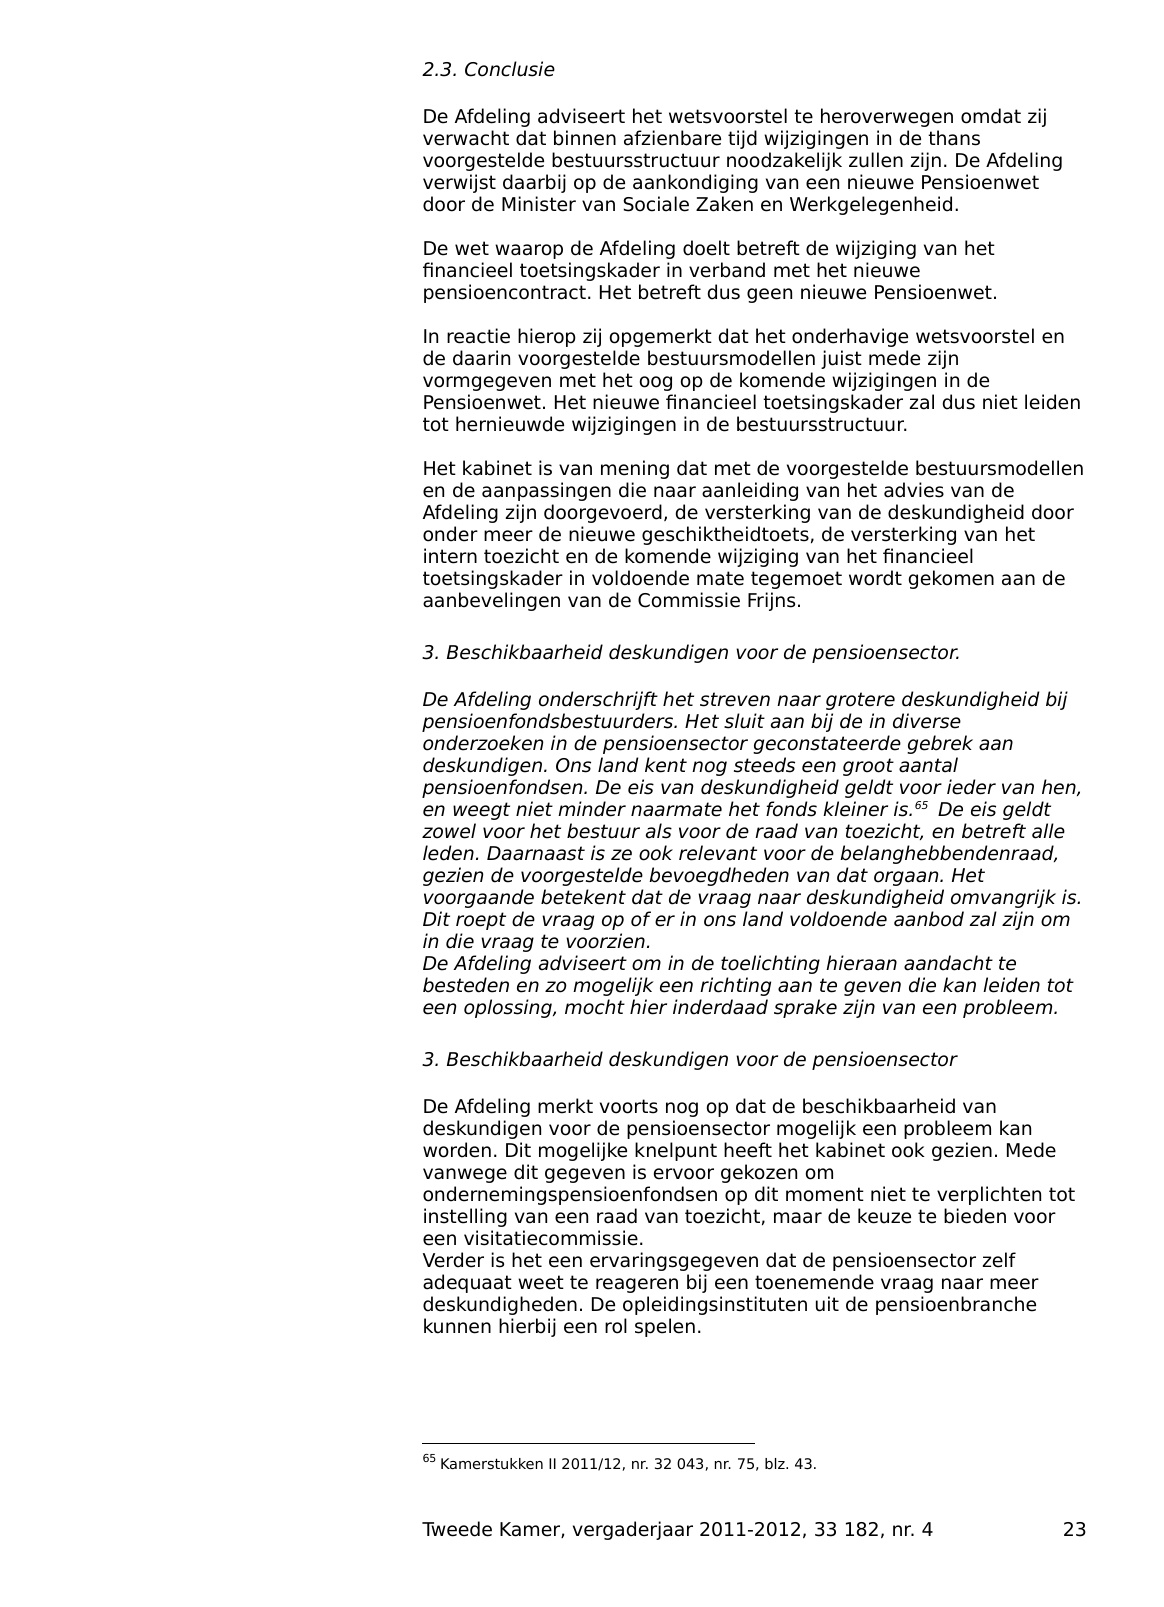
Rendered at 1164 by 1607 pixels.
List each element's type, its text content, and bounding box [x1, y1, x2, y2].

text In reactie hierop zij opgemerkt dat het onderhavige wetsvoorstel en de daarin voorgestelde bestuursmodellen juist mede zijn vormgegeven met het oog op de komende wijzigingen in de Pensioenwet. Het nieuwe financieel toetsingskader zal dus niet leiden tot hernieuwde wijzigingen in de bestuursstructuur. [422, 326, 1087, 436]
text Het kabinet is van mening dat met de voorgestelde bestuursmodellen en de aanpassingen die naar aanleiding van het advies van de Afdeling zijn doorgevoerd, de versterking van de deskundigheid door onder meer de nieuwe geschiktheidtoets, de versterking van het intern toezicht en de komende wijziging van het financieel toetsingskader in voldoende mate tegemoet wordt gekomen aan de aanbevelingen van de Commissie Frijns. [422, 458, 1087, 612]
text De Afdeling adviseert om in de toelichting hieraan aandacht te besteden en zo mogelijk een richting aan te geven die kan leiden tot een oplossing, mocht hier inderdaad sprake zijn van een probleem. [422, 953, 1087, 1019]
text De Afdeling onderschrijft het streven naar grotere deskundigheid bij pensioenfondsbestuurders. Het sluit aan bij de in diverse onderzoeken in de pensioensector geconstateerde gebrek aan deskundigen. Ons land kent nog steeds een groot aantal pensioenfondsen. De eis van deskundigheid geldt voor ieder van hen, en weegt niet minder naarmate het fonds kleiner is. De eis geldt zowel voor het bestuur als voor de raad van toezicht, en betreft alle leden. Daarnaast is ze ook relevant voor de belanghebbendenraad, gezien de voorgestelde bevoegdheden van dat orgaan. Het voorgaande betekent dat de vraag naar deskundigheid omvangrijk is. Dit roept de vraag op of er in ons land voldoende aanbod zal zijn om in die vraag te voorzien. [422, 689, 1087, 953]
subtitle 3. Beschikbaarheid deskundigen voor de pensioensector [422, 1049, 1087, 1071]
subtitle 2.3. Conclusie [422, 59, 1087, 81]
text De wet waarop de Afdeling doelt betreft de wijziging van het financieel toetsingskader in verband met het nieuwe pensioencontract. Het betreft dus geen nieuwe Pensioenwet. [422, 238, 1087, 304]
text Verder is het een ervaringsgegeven dat de pensioensector zelf adequaat weet te reageren bij een toenemende vraag naar meer deskundigheden. De opleidingsinstituten uit de pensioenbranche kunnen hierbij een rol spelen. [422, 1250, 1087, 1338]
subtitle 3. Beschikbaarheid deskundigen voor de pensioensector. [422, 642, 1087, 664]
text De Afdeling adviseert het wetsvoorstel te heroverwegen omdat zij verwacht dat binnen afzienbare tijd wijzigingen in de thans voorgestelde bestuursstructuur noodzakelijk zullen zijn. De Afdeling verwijst daarbij op de aankondiging van een nieuwe Pensioenwet door de Minister van Sociale Zaken en Werkgelegenheid. [422, 106, 1087, 216]
text Kamerstukken II 2011/12, nr. 32 043, nr. 75, blz. 43. [422, 1452, 1087, 1474]
text De Afdeling merkt voorts nog op dat de beschikbaarheid van deskundigen voor de pensioensector mogelijk een probleem kan worden. Dit mogelijke knelpunt heeft het kabinet ook gezien. Mede vanwege dit gegeven is ervoor gekozen om ondernemingspensioenfondsen op dit moment niet te verplichten tot instelling van een raad van toezicht, maar de keuze te bieden voor een visitatiecommissie. [422, 1096, 1087, 1250]
